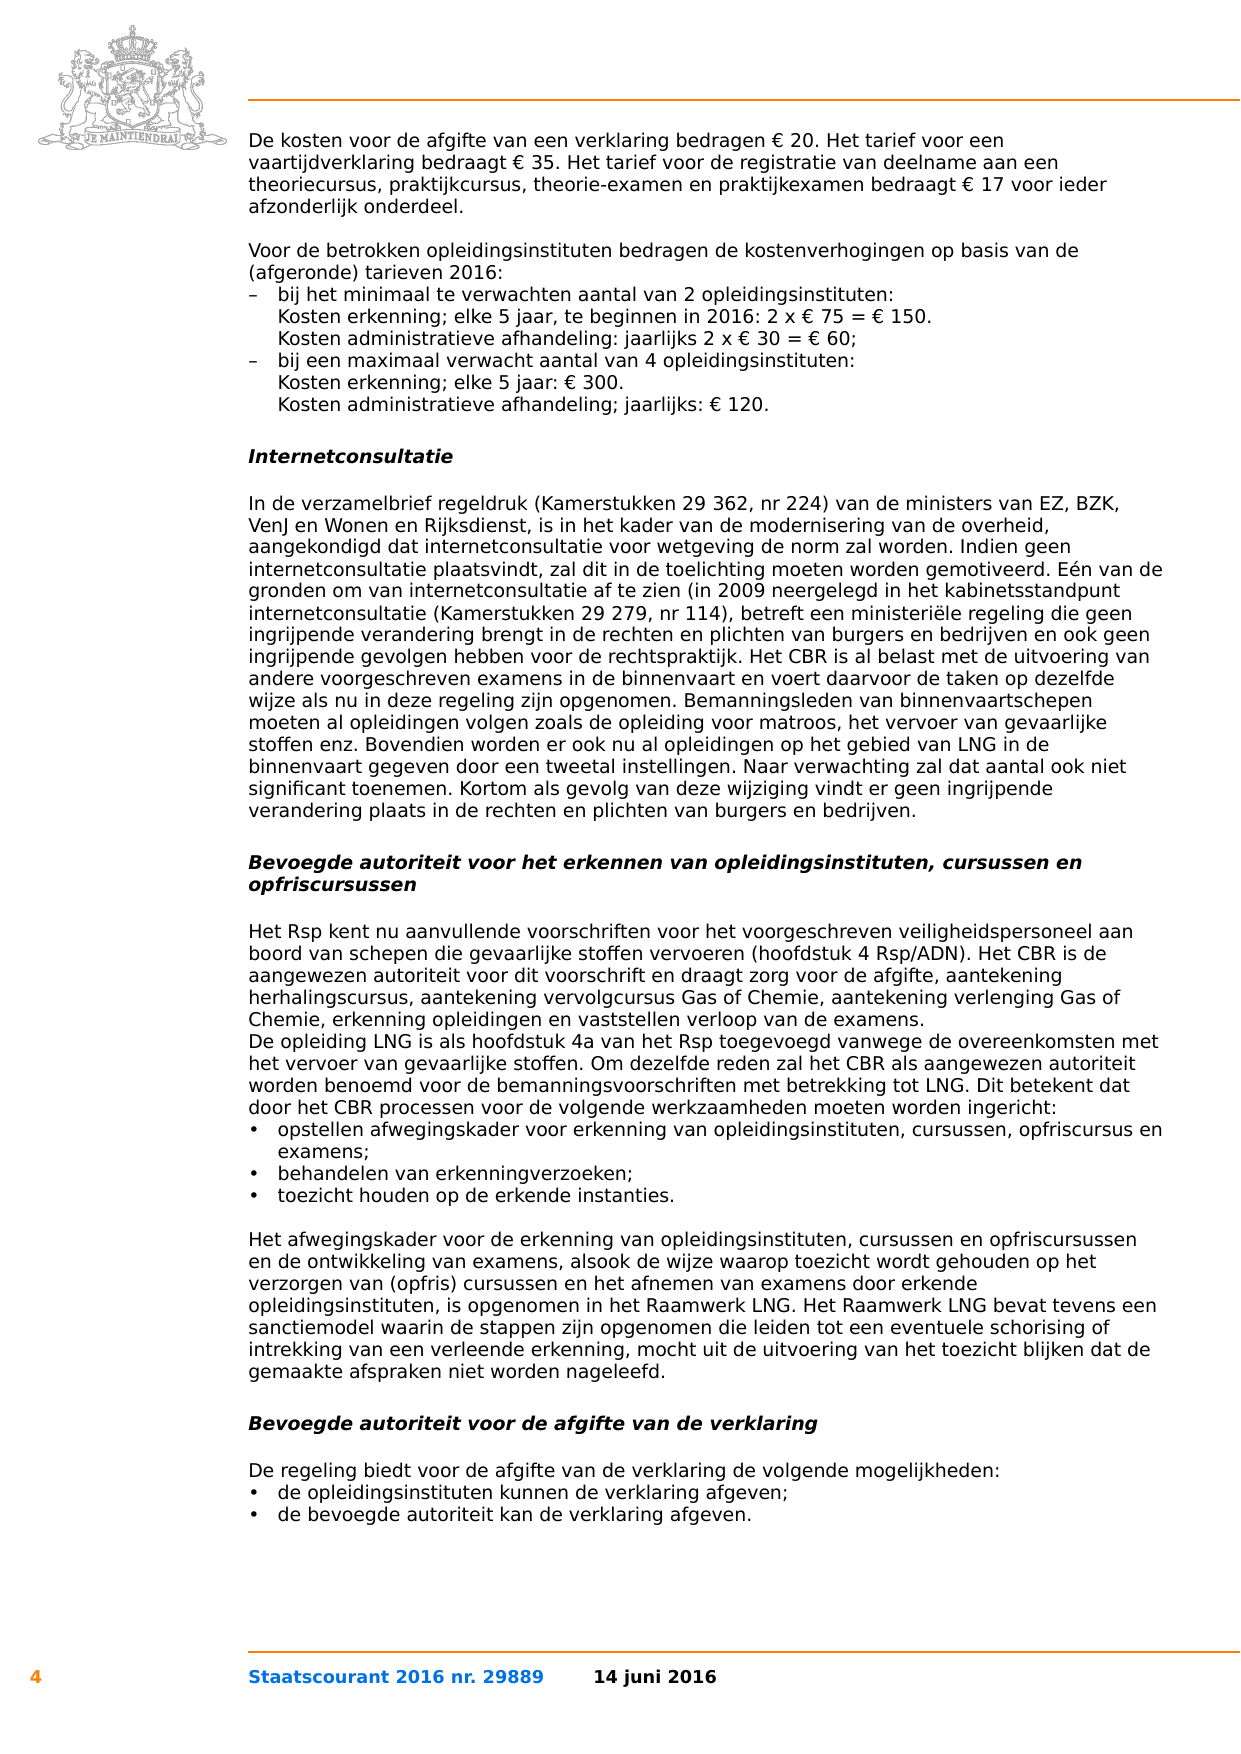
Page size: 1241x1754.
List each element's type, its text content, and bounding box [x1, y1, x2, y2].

subtitle Internetconsultatie [248, 446, 1163, 467]
subtitle Bevoegde autoriteit voor het erkennen van opleidingsinstituten, cursussen en opfriscursussen [248, 852, 1163, 896]
text • de opleidingsinstituten kunnen de verklaring afgeven; [248, 1482, 1163, 1503]
text – bij een maximaal verwacht aantal van 4 opleidingsinstituten: [248, 349, 1163, 372]
text In de verzamelbrief regeldruk (Kamerstukken 29 362, nr 224) van de ministers van EZ, BZK, VenJ en Wonen en Rijksdienst, is in het kader van de modernisering van de overheid, aangekondigd dat internetconsultatie voor wetgeving de norm zal worden. Indien geen internetconsultatie plaatsvindt, zal dit in de toelichting moeten worden gemotiveerd. Eén van de gronden om van internetconsultatie af te zien (in 2009 neergelegd in het kabinetsstandpunt internetconsultatie (Kamerstukken 29 279, nr 114), betreft een ministeriële regeling die geen ingrijpende verandering brengt in de rechten en plichten van burgers en bedrijven en ook geen ingrijpende gevolgen hebben voor de rechtspraktijk. Het CBR is al belast met de uitvoering van andere voorgeschreven examens in de binnenvaart en voert daarvoor de taken op dezelfde wijze als nu in deze regeling zijn opgenomen. Bemanningsleden van binnenvaartschepen moeten al opleidingen volgen zoals de opleiding voor matroos, het vervoer van gevaarlijke stoffen enz. Bovendien worden er ook nu al opleidingen op het gebied van LNG in de binnenvaart gegeven door een tweetal instellingen. Naar verwachting zal dat aantal ook niet significant toenemen. Kortom als gevolg van deze wijziging vindt er geen ingrijpende verandering plaats in de rechten en plichten van burgers en bedrijven. [248, 492, 1163, 822]
text • behandelen van erkenningverzoeken; [248, 1163, 1163, 1185]
text De opleiding LNG is als hoofdstuk 4a van het Rsp toegevoegd vanwege de overeenkomsten met het vervoer van gevaarlijke stoffen. Om dezelfde reden zal het CBR als aangewezen autoriteit worden benoemd voor de bemanningsvoorschriften met betrekking tot LNG. Dit betekent dat door het CBR processen voor de volgende werkzaamheden moeten worden ingericht: [248, 1031, 1163, 1119]
text De regeling biedt voor de afgifte van de verklaring de volgende mogelijkheden: [248, 1459, 1163, 1482]
text Het afwegingskader voor de erkenning van opleidingsinstituten, cursussen en opfriscursussen en de ontwikkeling van examens, alsook de wijze waarop toezicht wordt gehouden op het verzorgen van (opfris) cursussen en het afnemen van examens door erkende opleidingsinstituten, is opgenomen in het Raamwerk LNG. Het Raamwerk LNG bevat tevens een sanctiemodel waarin de stappen zijn opgenomen die leiden tot een eventuele schorising of intrekking van een verleende erkenning, mocht uit de uitvoering van het toezicht blijken dat de gemaakte afspraken niet worden nageleefd. [248, 1229, 1163, 1383]
text Kosten administratieve afhandeling; jaarlijks: € 120. [277, 393, 1163, 416]
text Voor de betrokken opleidingsinstituten bedragen de kostenverhogingen op basis van de (afgeronde) tarieven 2016: [248, 240, 1163, 284]
text • opstellen afwegingskader voor erkenning van opleidingsinstituten, cursussen, opfriscursus en examens; [248, 1119, 1163, 1163]
subtitle Bevoegde autoriteit voor de afgifte van de verklaring [248, 1413, 1163, 1434]
text Het Rsp kent nu aanvullende voorschriften voor het voorgeschreven veiligheidspersoneel aan boord van schepen die gevaarlijke stoffen vervoeren (hoofdstuk 4 Rsp/ADN). Het CBR is de aangewezen autoriteit voor dit voorschrift en draagt zorg voor de afgifte, aantekening herhalingscursus, aantekening vervolgcursus Gas of Chemie, aantekening verlenging Gas of Chemie, erkenning opleidingen en vaststellen verloop van de examens. [248, 921, 1163, 1031]
text • toezicht houden op de erkende instanties. [248, 1185, 1163, 1207]
text Kosten erkenning; elke 5 jaar, te beginnen in 2016: 2 x € 75 = € 150. [277, 306, 1163, 328]
text – bij het minimaal te verwachten aantal van 2 opleidingsinstituten: [248, 284, 1163, 306]
text De kosten voor de afgifte van een verklaring bedragen € 20. Het tarief voor een vaartijdverklaring bedraagt € 35. Het tarief voor de registratie van deelname aan een theoriecursus, praktijkcursus, theorie-examen en praktijkexamen bedraagt € 17 voor ieder afzonderlijk onderdeel. [248, 130, 1163, 218]
picture [38, 25, 227, 150]
text • de bevoegde autoriteit kan de verklaring afgeven. [248, 1503, 1163, 1526]
text Kosten erkenning; elke 5 jaar: € 300. [277, 372, 1163, 393]
text Kosten administratieve afhandeling: jaarlijks 2 x € 30 = € 60; [277, 328, 1163, 349]
